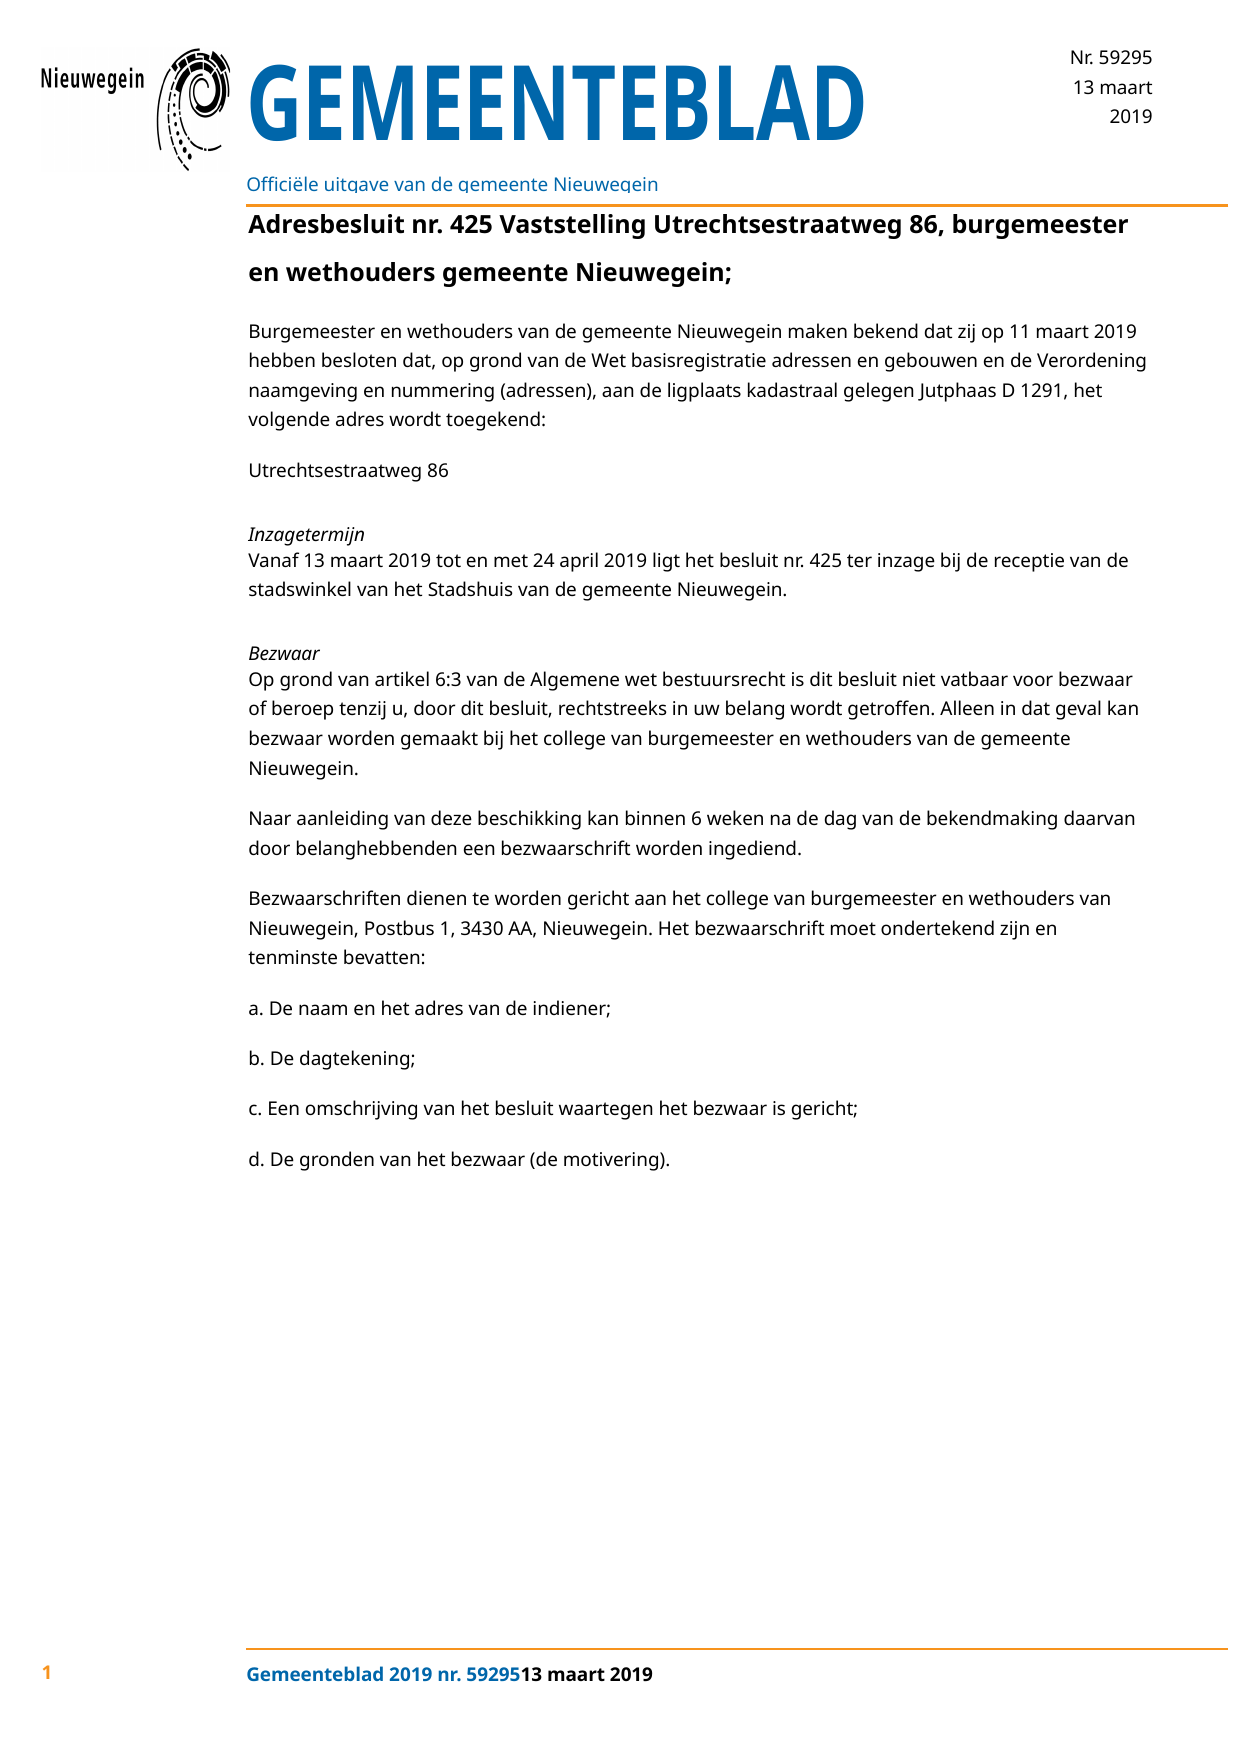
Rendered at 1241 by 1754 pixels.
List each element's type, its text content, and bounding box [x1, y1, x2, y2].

text Bezwaarschriften dienen te worden gericht aan het college van burgemeester en wethouders van Nieuwegein, Postbus 1, 3430 AA, Nieuwegein. Het bezwaarschrift moet ondertekend zijn en tenminste bevatten: [248, 885, 1152, 970]
text a. De naam en het adres van de indiener; [248, 995, 1152, 1021]
text Naar aanleiding van deze beschikking kan binnen 6 weken na de dag van de bekendmaking daarvan door belanghebbenden een bezwaarschrift worden ingediend. [248, 805, 1152, 861]
text Vanaf 13 maart 2019 tot en met 24 april 2019 ligt het besluit nr. 425 ter inzage bij de receptie van de stadswinkel van het Stadshuis van de gemeente Nieuwegein. [248, 547, 1152, 602]
text Op grond van artikel 6:3 van de Algemene wet bestuursrecht is dit besluit niet vatbaar voor bezwaar of beroep tenzij u, door dit besluit, rechtstreeks in uw belang wordt getroffen. Alleen in dat geval kan bezwaar worden gemaakt bij het college van burgemeester en wethouders van de gemeente Nieuwegein. [248, 666, 1152, 781]
text Inzagetermijn [248, 521, 1152, 547]
picture [41, 47, 231, 172]
text Utrechtsestraatweg 86 [248, 457, 1152, 483]
text c. Een omschrijving van het besluit waartegen het bezwaar is gericht; [248, 1096, 1152, 1121]
text Burgemeester en wethouders van de gemeente Nieuwegein maken bekend dat zij op 11 maart 2019 hebben besloten dat, op grond van de Wet basisregistratie adressen en gebouwen en de Verordening naamgeving en nummering (adressen), aan de ligplaats kadastraal gelegen Jutphaas D 1291, het volgende adres wordt toegekend: [248, 318, 1152, 432]
text Bezwaar [248, 640, 1152, 666]
text b. De dagtekening; [248, 1045, 1152, 1071]
text Adresbesluit nr. 425 Vaststelling Utrechtsestraatweg 86, burgemeester en wethouders gemeente Nieuwegein; [248, 207, 1152, 288]
text d. De gronden van het bezwaar (de motivering). [248, 1146, 1152, 1172]
